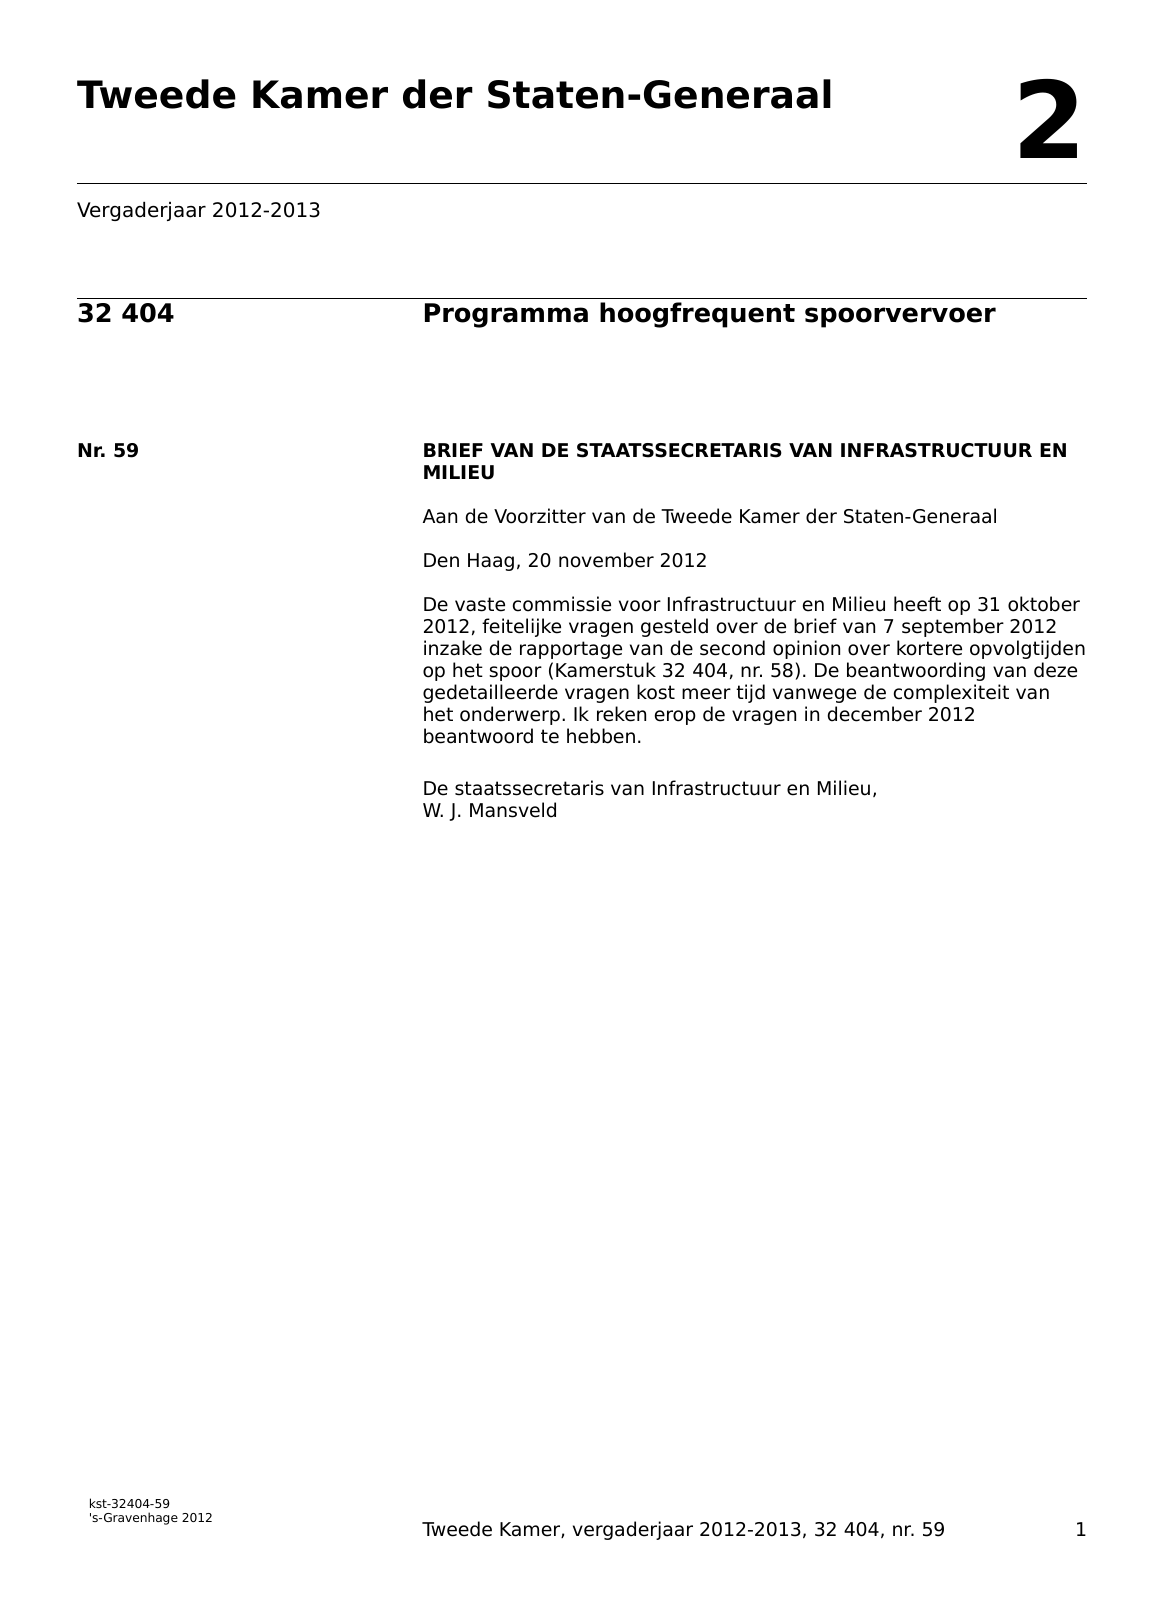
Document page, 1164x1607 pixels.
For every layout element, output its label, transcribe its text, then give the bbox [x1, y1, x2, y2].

text Den Haag, 20 november 2012 [422, 550, 1087, 572]
text De vaste commissie voor Infrastructuur en Milieu heeft op 31 oktober 2012, feitelijke vragen gesteld over de brief van 7 september 2012 inzake de rapportage van de second opinion over kortere opvolgtijden op het spoor (Kamerstuk 32 404, nr. 58). De beantwoording van deze gedetailleerde vragen kost meer tijd vanwege de complexiteit van het onderwerp. Ik reken erop de vragen in december 2012 beantwoord te hebben. [422, 594, 1087, 748]
table_cell Vergaderjaar 2012-2013 [77, 184, 1087, 298]
text 's-Gravenhage 2012 [88, 1511, 323, 1525]
subtitle Nr. 59 BRIEF VAN DE STAATSSECRETARIS VAN INFRASTRUCTUUR EN MILIEU [77, 440, 1087, 484]
text kst-32404-59 [88, 1497, 323, 1511]
subtitle 32 404 Programma hoogfrequent spoorvervoer [77, 299, 1087, 329]
table_header 2 [886, 59, 1087, 183]
text De staatssecretaris van Infrastructuur en Milieu, W. J. Mansveld [422, 778, 1087, 822]
text Aan de Voorzitter van de Tweede Kamer der Staten-Generaal [422, 506, 1087, 528]
table_header Tweede Kamer der Staten-Generaal [77, 59, 886, 183]
